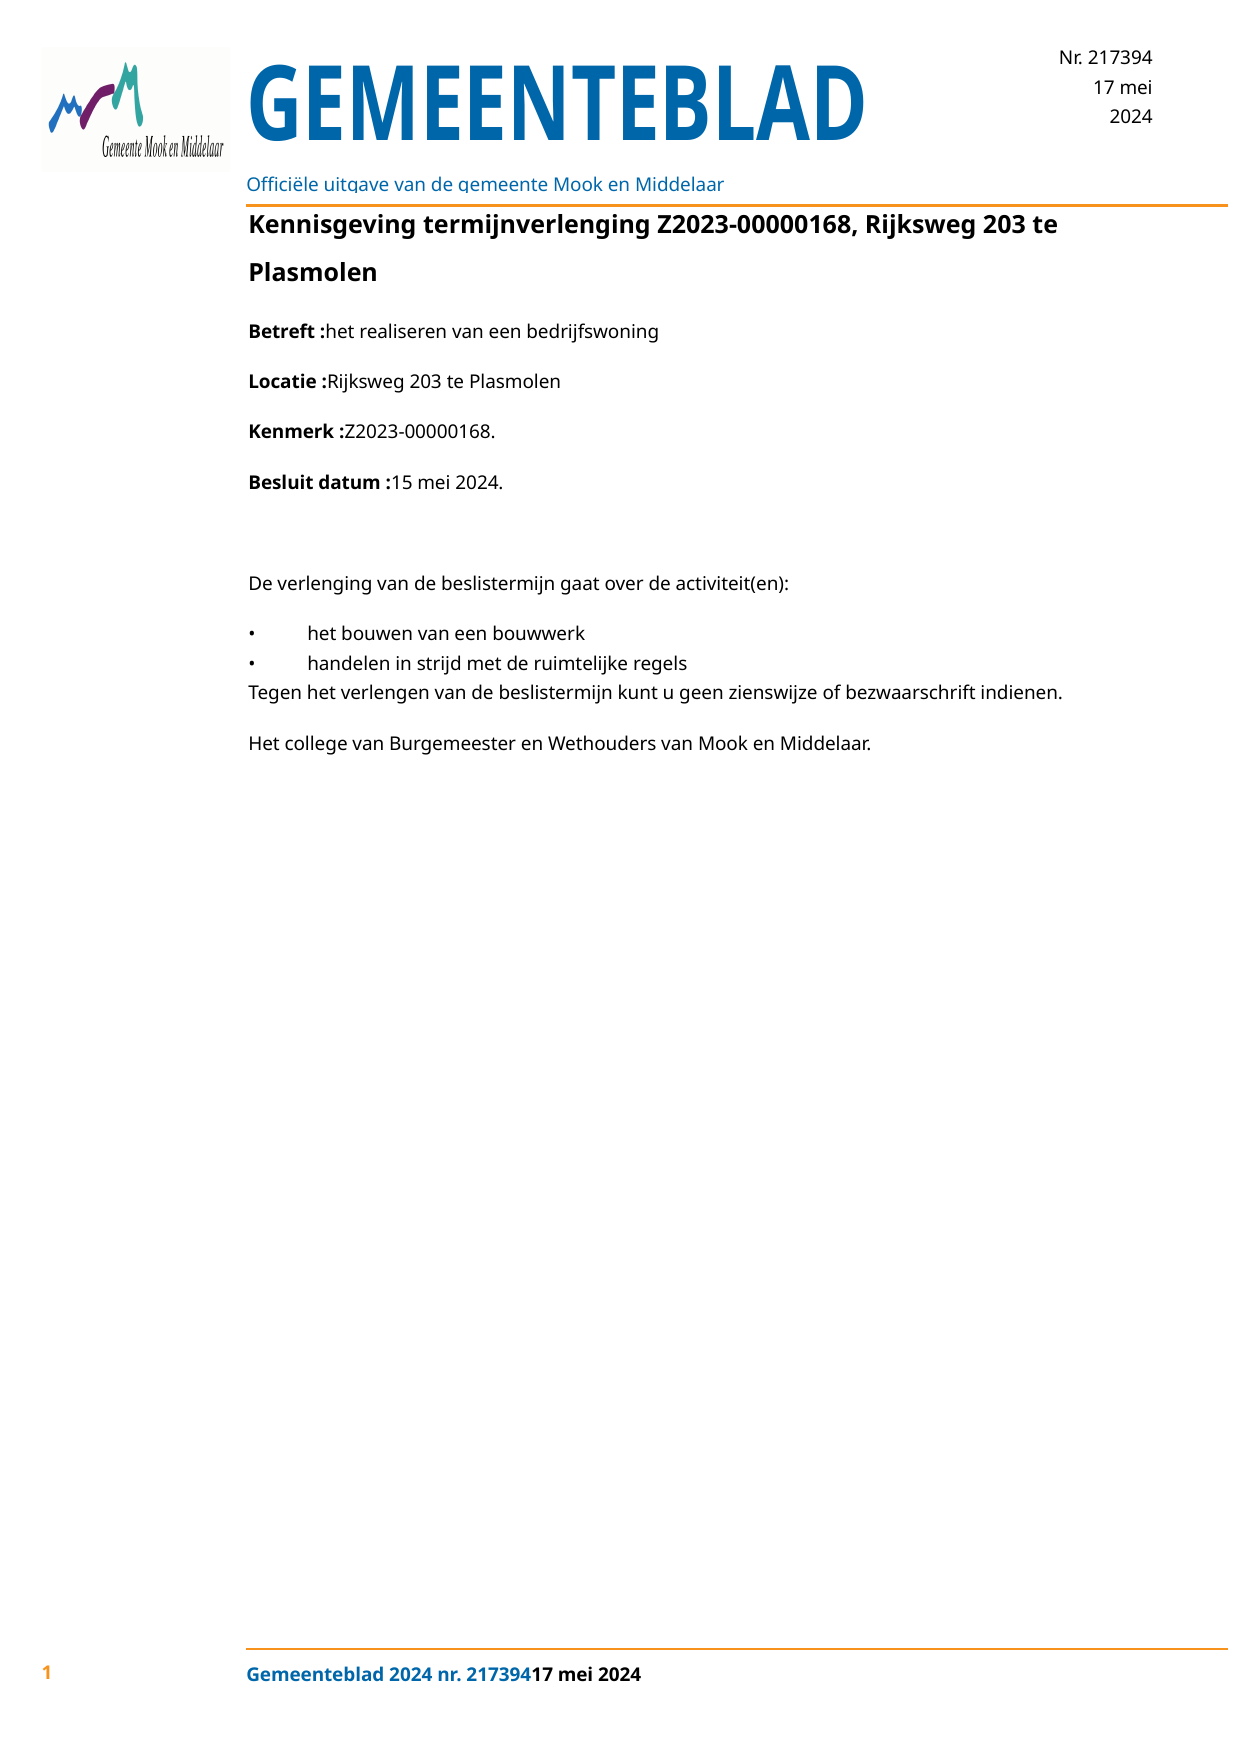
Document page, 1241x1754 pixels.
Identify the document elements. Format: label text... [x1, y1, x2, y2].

list het bouwen van een bouwwerk [248, 620, 1152, 646]
text Betreft :het realiseren van een bedrijfswoning [248, 318, 1152, 344]
text De verlenging van de beslistermijn gaat over de activiteit(en): [248, 570, 1152, 596]
text Kenmerk :Z2023-00000168. [248, 419, 1152, 444]
text Het college van Burgemeester en Wethouders van Mook en Middelaar. [248, 730, 1152, 756]
text Besluit datum :15 mei 2024. [248, 469, 1152, 495]
text Tegen het verlengen van de beslistermijn kunt u geen zienswijze of bezwaarschrift indienen. [248, 679, 1152, 705]
list handelen in strijd met de ruimtelijke regels [248, 650, 1152, 676]
picture [41, 47, 231, 172]
text Kennisgeving termijnverlenging Z2023-00000168, Rijksweg 203 te Plasmolen [248, 207, 1152, 288]
text Locatie :Rijksweg 203 te Plasmolen [248, 368, 1152, 394]
